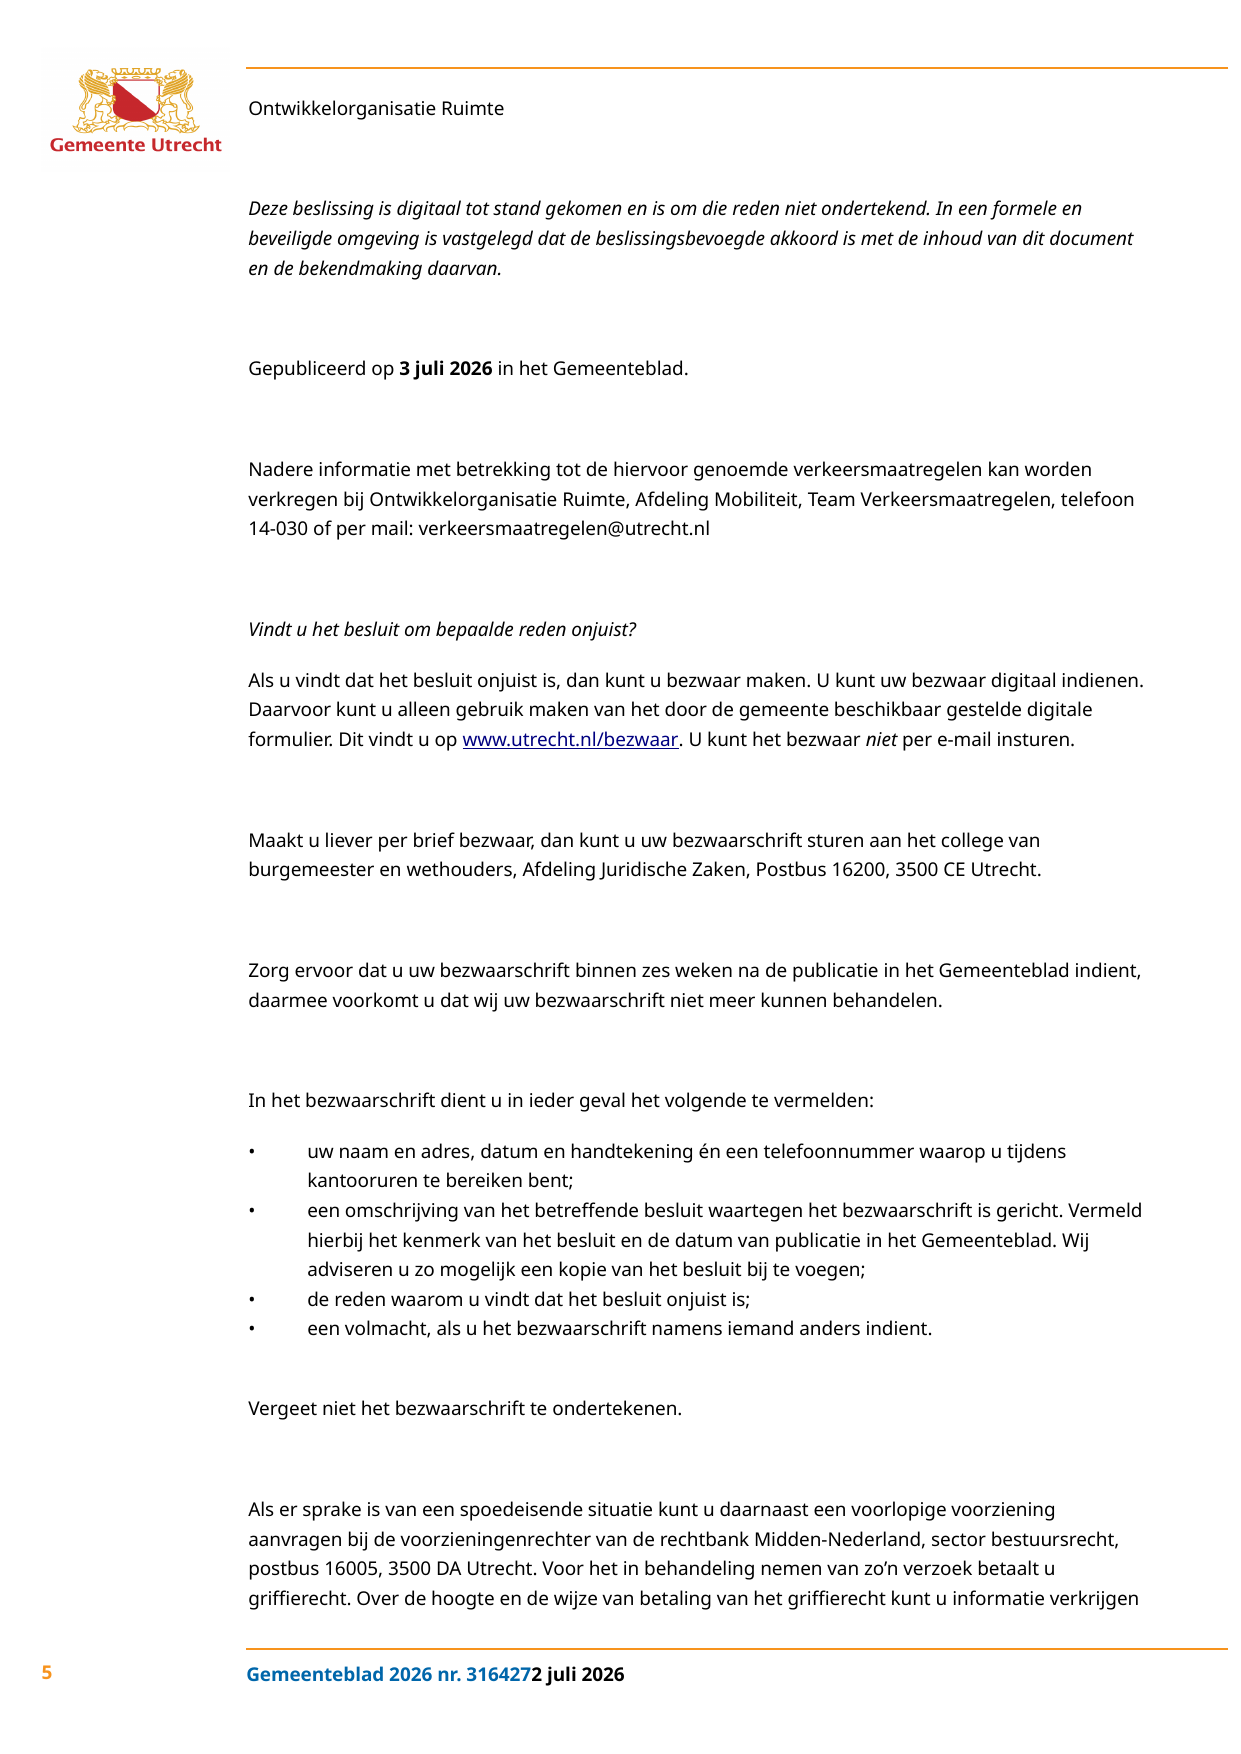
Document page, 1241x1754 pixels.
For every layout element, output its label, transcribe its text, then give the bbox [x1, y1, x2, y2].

text Gepubliceerd op 3 juli 2026 in het Gemeenteblad. [248, 356, 1152, 381]
list een omschrijving van het betreffende besluit waartegen het bezwaarschrift is gericht. Vermeld hierbij het kenmerk van het besluit en de datum van publicatie in het Gemeenteblad. Wij adviseren u zo mogelijk een kopie van het besluit bij te voegen; [248, 1197, 1152, 1282]
list de reden waarom u vindt dat het besluit onjuist is; [248, 1286, 1152, 1312]
text Maakt u liever per brief bezwaar, dan kunt u uw bezwaarschrift sturen aan het college van burgemeester en wethouders, Afdeling Juridische Zaken, Postbus 16200, 3500 CE Utrecht. [248, 827, 1152, 882]
list een volmacht, als u het bezwaarschrift namens iemand anders indient. [248, 1316, 1152, 1341]
text Zorg ervoor dat u uw bezwaarschrift binnen zes weken na de publicatie in het Gemeenteblad indient, daarmee voorkomt u dat wij uw bezwaarschrift niet meer kunnen behandelen. [248, 957, 1152, 1013]
text In het bezwaarschrift dient u in ieder geval het volgende te vermelden: [248, 1088, 1152, 1113]
text Deze beslissing is digitaal tot stand gekomen en is om die reden niet ondertekend. In een formele en beveiligde omgeving is vastgelegd dat de beslissingsbevoegde akkoord is met de inhoud van dit document en de bekendmaking daarvan. [248, 196, 1152, 281]
text Als u vindt dat het besluit onjuist is, dan kunt u bezwaar maken. U kunt uw bezwaar digitaal indienen. Daarvoor kunt u alleen gebruik maken van het door de gemeente beschikbaar gestelde digitale formulier. Dit vindt u op www.utrecht.nl/bezwaar. U kunt het bezwaar niet per e-mail insturen. [248, 667, 1152, 752]
picture [41, 47, 231, 172]
text Vindt u het besluit om bepaalde reden onjuist? [248, 616, 1152, 642]
list uw naam en adres, datum en handtekening én een telefoonnummer waarop u tijdens kantooruren te bereiken bent; [248, 1138, 1152, 1193]
text Als er sprake is van een spoedeisende situatie kunt u daarnaast een voorlopige voorziening aanvragen bij de voorzieningenrechter van de rechtbank Midden-Nederland, sector bestuursrecht, postbus 16005, 3500 DA Utrecht. Voor het in behandeling nemen van zo’n verzoek betaalt u griffierecht. Over de hoogte en de wijze van betaling van het griffierecht kunt u informatie verkrijgen [248, 1496, 1152, 1611]
text Ontwikkelorganisatie Ruimte [248, 95, 1152, 121]
text Vergeet niet het bezwaarschrift te ondertekenen. [248, 1396, 1152, 1421]
text Nadere informatie met betrekking tot de hiervoor genoemde verkeersmaatregelen kan worden verkregen bij Ontwikkelorganisatie Ruimte, Afdeling Mobiliteit, Team Verkeersmaatregelen, telefoon 14-030 of per mail: verkeersmaatregelen@utrecht.nl [248, 456, 1152, 541]
